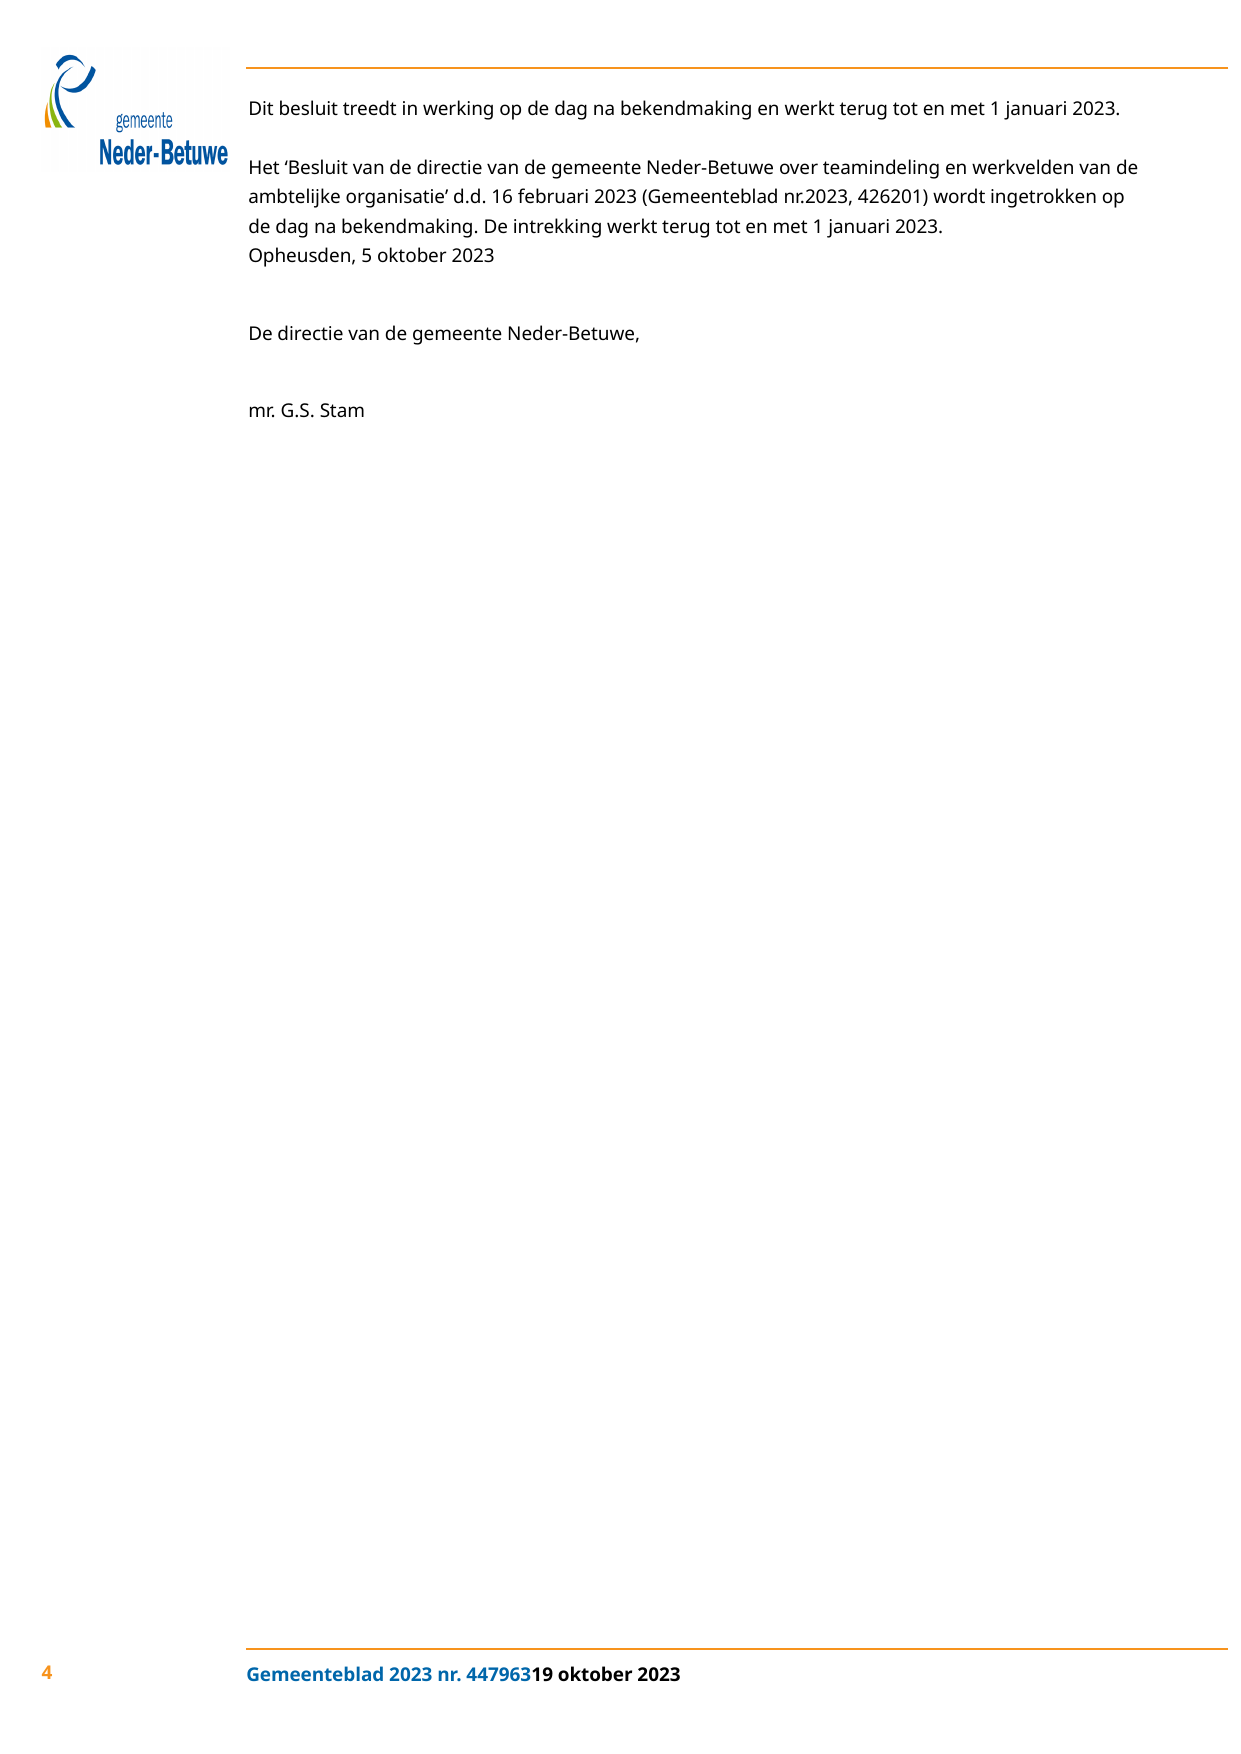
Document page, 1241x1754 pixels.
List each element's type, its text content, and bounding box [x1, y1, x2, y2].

text Opheusden, 5 oktober 2023 [248, 243, 1152, 268]
picture [41, 47, 231, 172]
text mr. G.S. Stam [248, 397, 1152, 423]
text Het ‘Besluit van de directie van de gemeente Neder-Betuwe over teamindeling en werkvelden van de ambtelijke organisatie’ d.d. 16 februari 2023 (Gemeenteblad nr.2023, 426201) wordt ingetrokken op de dag na bekendmaking. De intrekking werkt terug tot en met 1 januari 2023. [248, 154, 1152, 239]
text De directie van de gemeente Neder-Betuwe, [248, 320, 1152, 346]
text Dit besluit treedt in werking op de dag na bekendmaking en werkt terug tot en met 1 januari 2023. [248, 95, 1152, 121]
